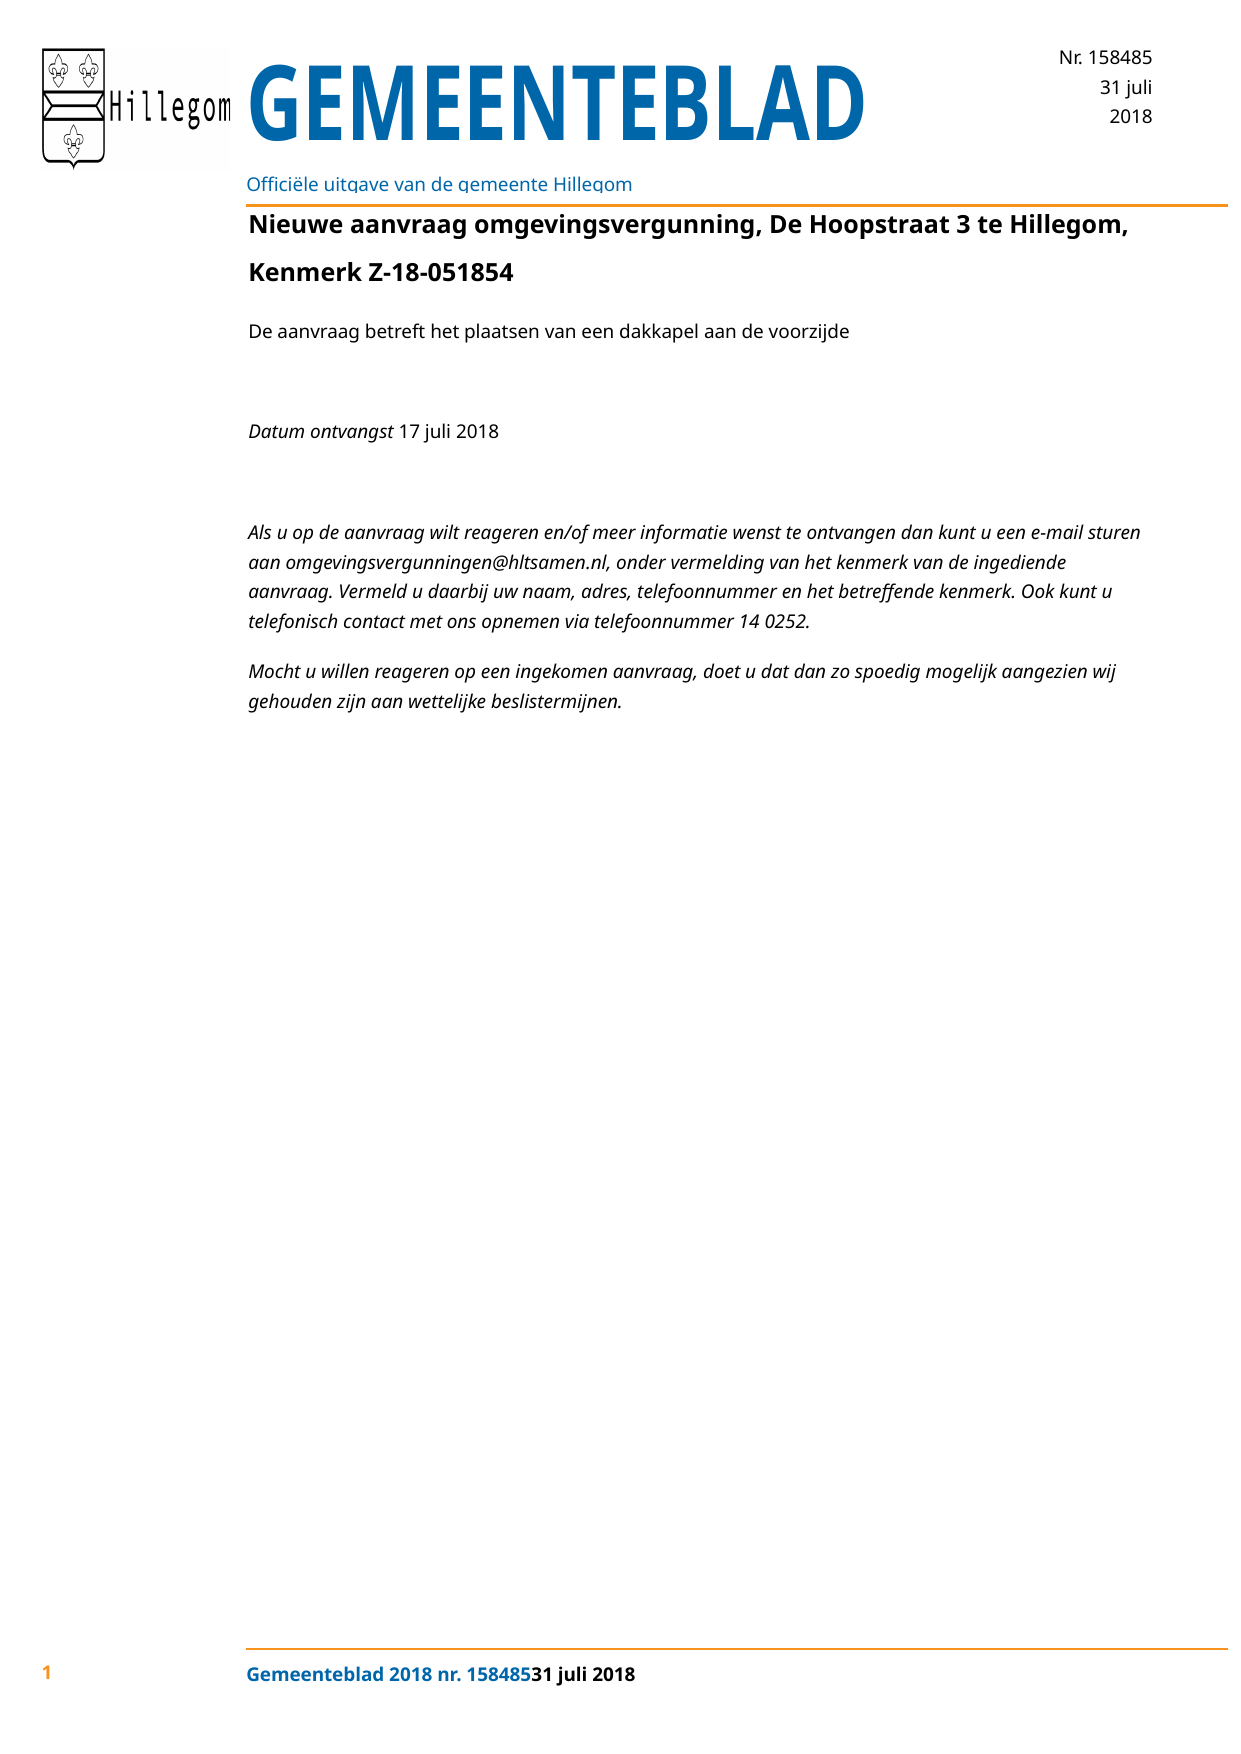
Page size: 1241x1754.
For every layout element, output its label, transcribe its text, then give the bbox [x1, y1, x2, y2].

picture [41, 47, 231, 172]
text De aanvraag betreft het plaatsen van een dakkapel aan de voorzijde [248, 318, 1152, 344]
text Als u op de aanvraag wilt reageren en/of meer informatie wenst te ontvangen dan kunt u een e-mail sturen aan omgevingsvergunningen@hltsamen.nl, onder vermelding van het kenmerk van de ingediende aanvraag. Vermeld u daarbij uw naam, adres, telefoonnummer en het betreffende kenmerk. Ook kunt u telefonisch contact met ons opnemen via telefoonnummer 14 0252. [248, 519, 1152, 634]
text Nieuwe aanvraag omgevingsvergunning, De Hoopstraat 3 te Hillegom, Kenmerk Z-18-051854 [248, 207, 1152, 288]
text Datum ontvangst 17 juli 2018 [248, 419, 1152, 444]
text Mocht u willen reageren op een ingekomen aanvraag, doet u dat dan zo spoedig mogelijk aangezien wij gehouden zijn aan wettelijke beslistermijnen. [248, 659, 1152, 714]
